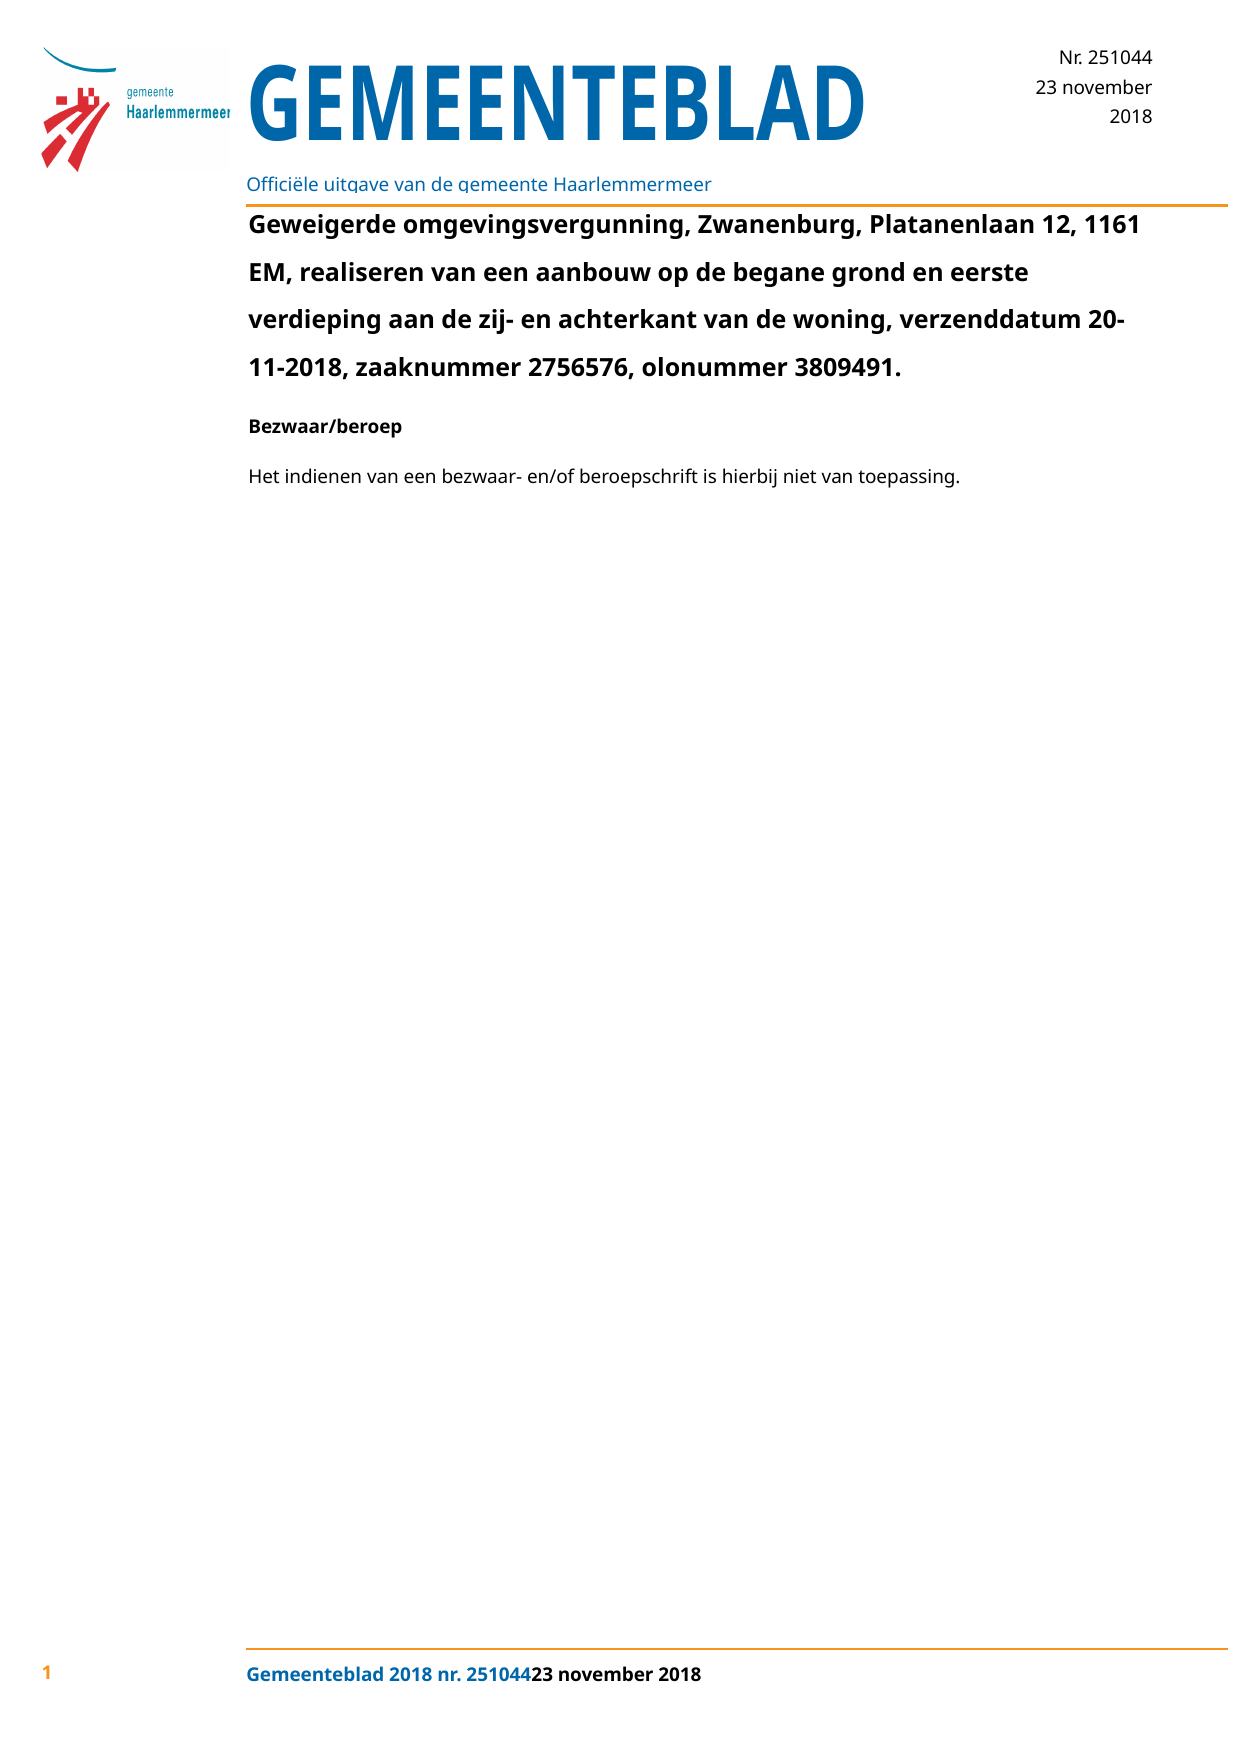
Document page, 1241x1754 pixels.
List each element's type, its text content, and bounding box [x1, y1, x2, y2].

text Het indienen van een bezwaar- en/of beroepschrift is hierbij niet van toepassing. [248, 463, 1152, 489]
picture [41, 47, 231, 172]
text Geweigerde omgevingsvergunning, Zwanenburg, Platanenlaan 12, 1161 EM, realiseren van een aanbouw op de begane grond en eerste verdieping aan de zij- en achterkant van de woning, verzenddatum 20-11-2018, zaaknummer 2756576, olonummer 3809491. [248, 207, 1152, 384]
text Bezwaar/beroep [248, 413, 1152, 439]
